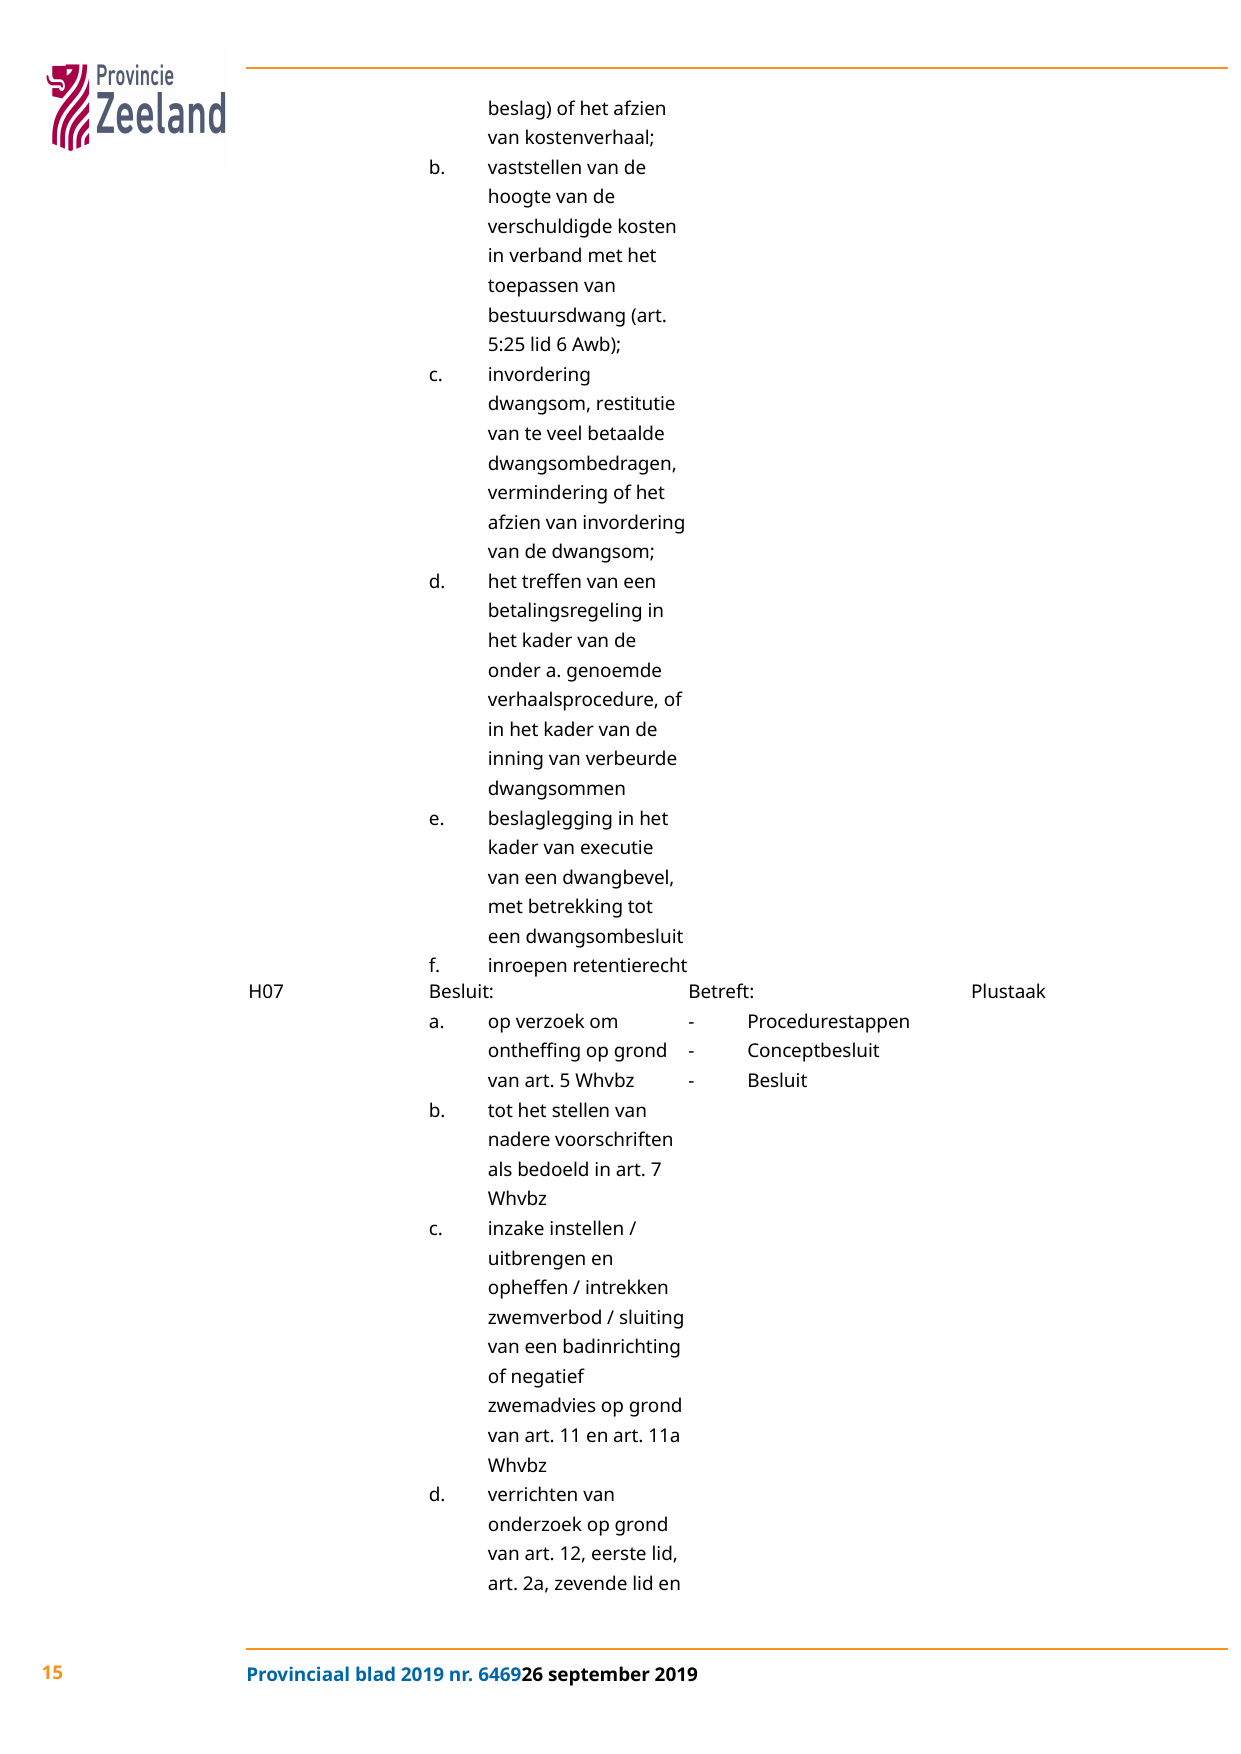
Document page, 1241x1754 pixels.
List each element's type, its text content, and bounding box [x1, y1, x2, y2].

table_cell beslag) of het afzien van kostenverhaal; vaststellen van de hoogte van de verschuldigde kosten in verband met het toepassen van bestuursdwang (art. 5:25 lid 6 Awb); invordering dwangsom, restitutie van te veel betaalde dwangsombedragen, vermindering of het afzien van invordering van de dwangsom; het treffen van een betalingsregeling in het kader van de onder a. genoemde verhaalsprocedure, of in het kader van de inning van verbeurde dwangsommen beslaglegging in het kader van executie van een dwangbevel, met betrekking tot een dwangsombesluit inroepen retentierecht [429, 95, 688, 978]
table_cell [971, 95, 1152, 978]
table_cell H07 [248, 979, 429, 1596]
table_cell [688, 95, 971, 978]
picture [41, 47, 231, 172]
table_cell Besluit: op verzoek om ontheffing op grond van art. 5 Whvbz tot het stellen van nadere voorschriften als bedoeld in art. 7 Whvbz inzake instellen / uitbrengen en opheffen / intrekken zwemverbod / sluiting van een badinrichting of negatief zwemadvies op grond van art. 11 en art. 11a Whvbz verrichten van onderzoek op grond van art. 12, eerste lid, art. 2a, zevende lid en [429, 979, 688, 1596]
table_cell Betreft: Procedurestappen Conceptbesluit Besluit [688, 979, 971, 1596]
table_cell [248, 95, 429, 978]
table_cell Plustaak [971, 979, 1152, 1596]
